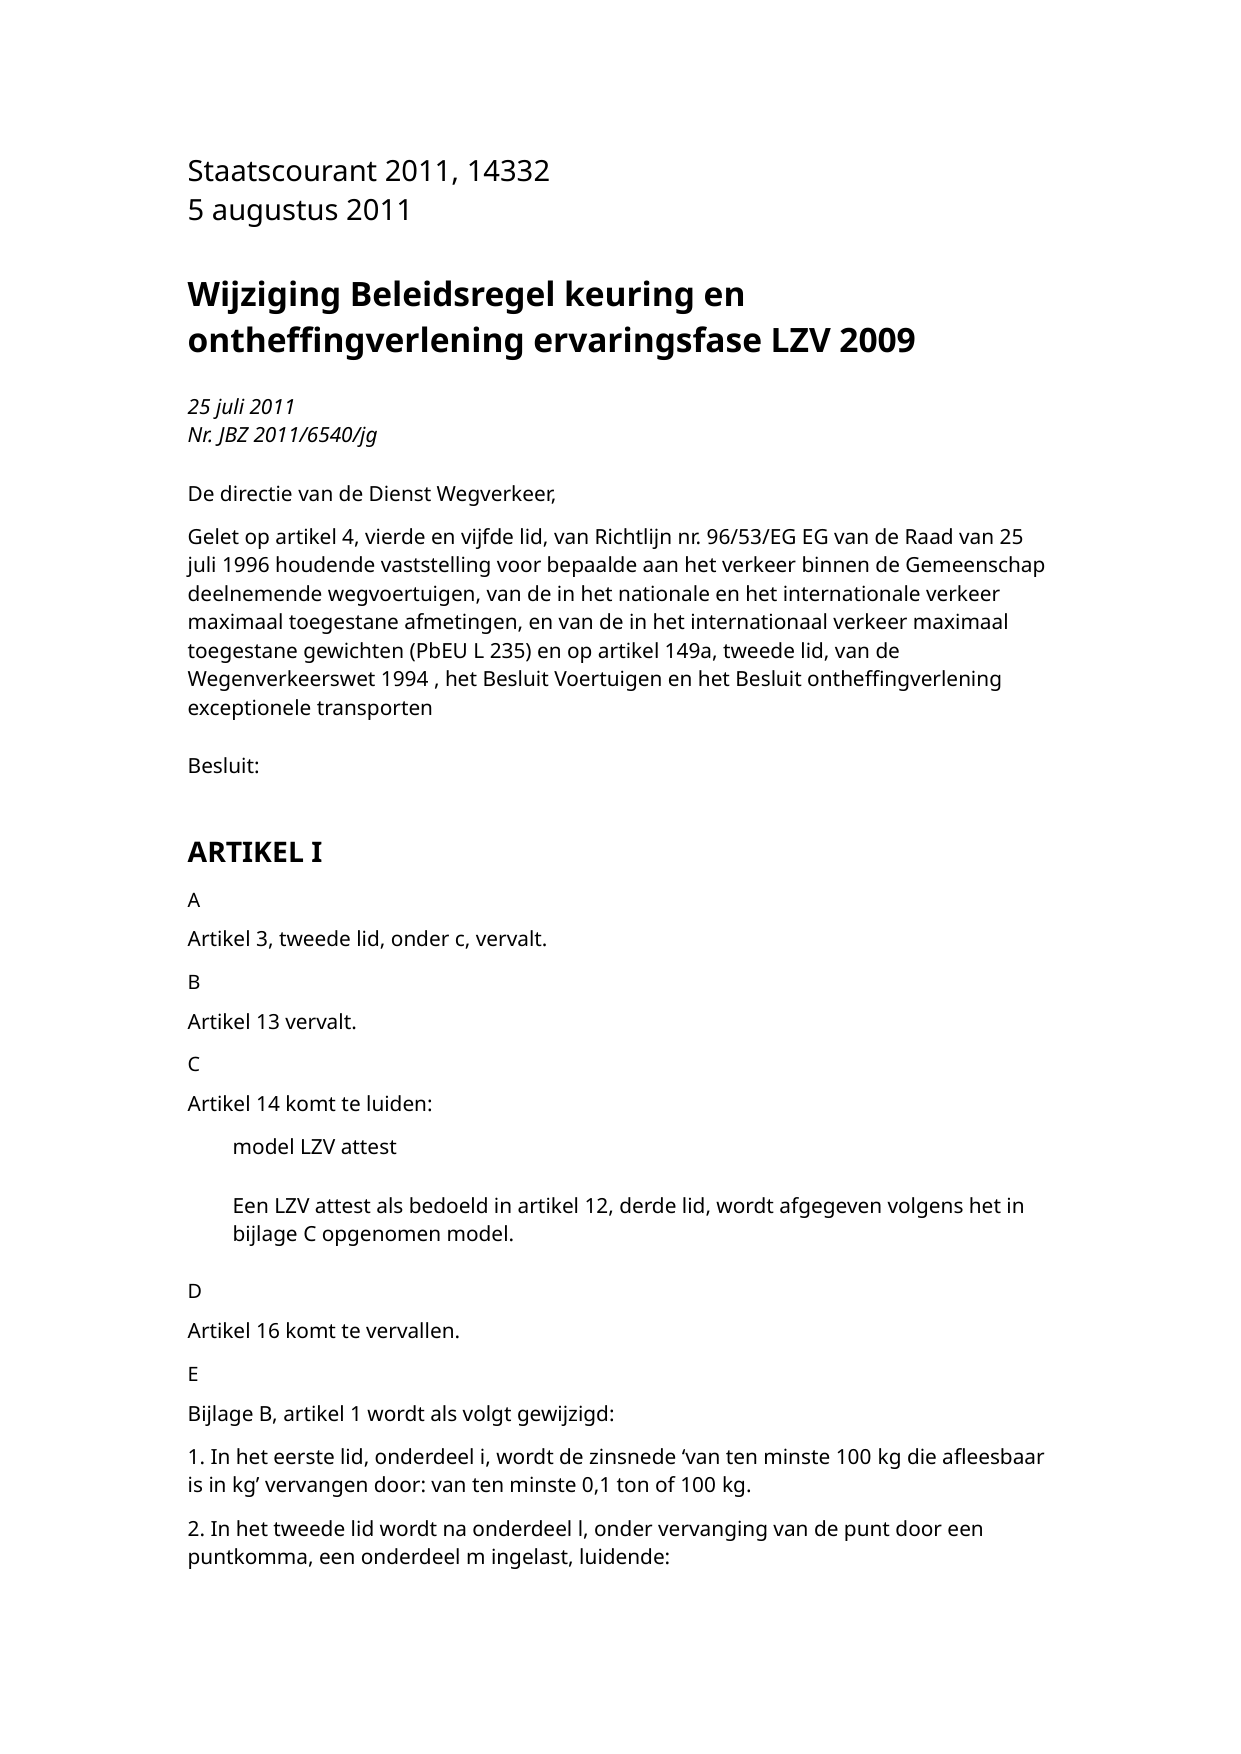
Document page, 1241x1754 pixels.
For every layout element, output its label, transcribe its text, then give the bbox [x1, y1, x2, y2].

text 1. In het eerste lid, onderdeel i, wordt de zinsnede ‘van ten minste 100 kg die afleesbaar is in kg’ vervangen door: van ten minste 0,1 ton of 100 kg. [187, 1442, 1053, 1499]
text Besluit: [187, 751, 1053, 780]
text Artikel 13 vervalt. [187, 1007, 1053, 1035]
text 25 juli 2011 [187, 392, 1053, 420]
text 5 augustus 2011 [187, 190, 1053, 229]
text model LZV attest [232, 1132, 1053, 1161]
text B [187, 968, 1053, 995]
text C [187, 1050, 1053, 1077]
subtitle Wijziging Beleidsregel keuring en ontheffingverlening ervaringsfase LZV 2009 [187, 271, 1053, 362]
text 2. In het tweede lid wordt na onderdeel l, onder vervanging van de punt door een puntkomma, een onderdeel m ingelast, luidende: [187, 1514, 1053, 1571]
text De directie van de Dienst Wegverkeer, [187, 479, 1053, 507]
text Nr. JBZ 2011/6540/jg [187, 420, 1053, 449]
text Staatscourant 2011, 14332 [187, 150, 1053, 190]
text Een LZV attest als bedoeld in artikel 12, derde lid, wordt afgegeven volgens het in bijlage C opgenomen model. [232, 1191, 1053, 1248]
text Artikel 16 komt te vervallen. [187, 1316, 1053, 1345]
text Gelet op artikel 4, vierde en vijfde lid, van Richtlijn nr. 96/53/EG EG van de Raad van 25 juli 1996 houdende vaststelling voor bepaalde aan het verkeer binnen de Gemeenschap deelnemende wegvoertuigen, van de in het nationale en het internationale verkeer maximaal toegestane afmetingen, en van de in het internationaal verkeer maximaal toegestane gewichten (PbEU L 235) en op artikel 149a, tweede lid, van de Wegenverkeerswet 1994 , het Besluit Voertuigen en het Besluit ontheffingverlening exceptionele transporten [187, 522, 1053, 721]
text A [187, 886, 1053, 913]
text Artikel 14 komt te luiden: [187, 1089, 1053, 1117]
text Bijlage B, artikel 1 wordt als volgt gewijzigd: [187, 1399, 1053, 1427]
subtitle ARTIKEL I [187, 832, 1053, 871]
text E [187, 1360, 1053, 1387]
text Artikel 3, tweede lid, onder c, vervalt. [187, 924, 1053, 953]
text D [187, 1278, 1053, 1305]
